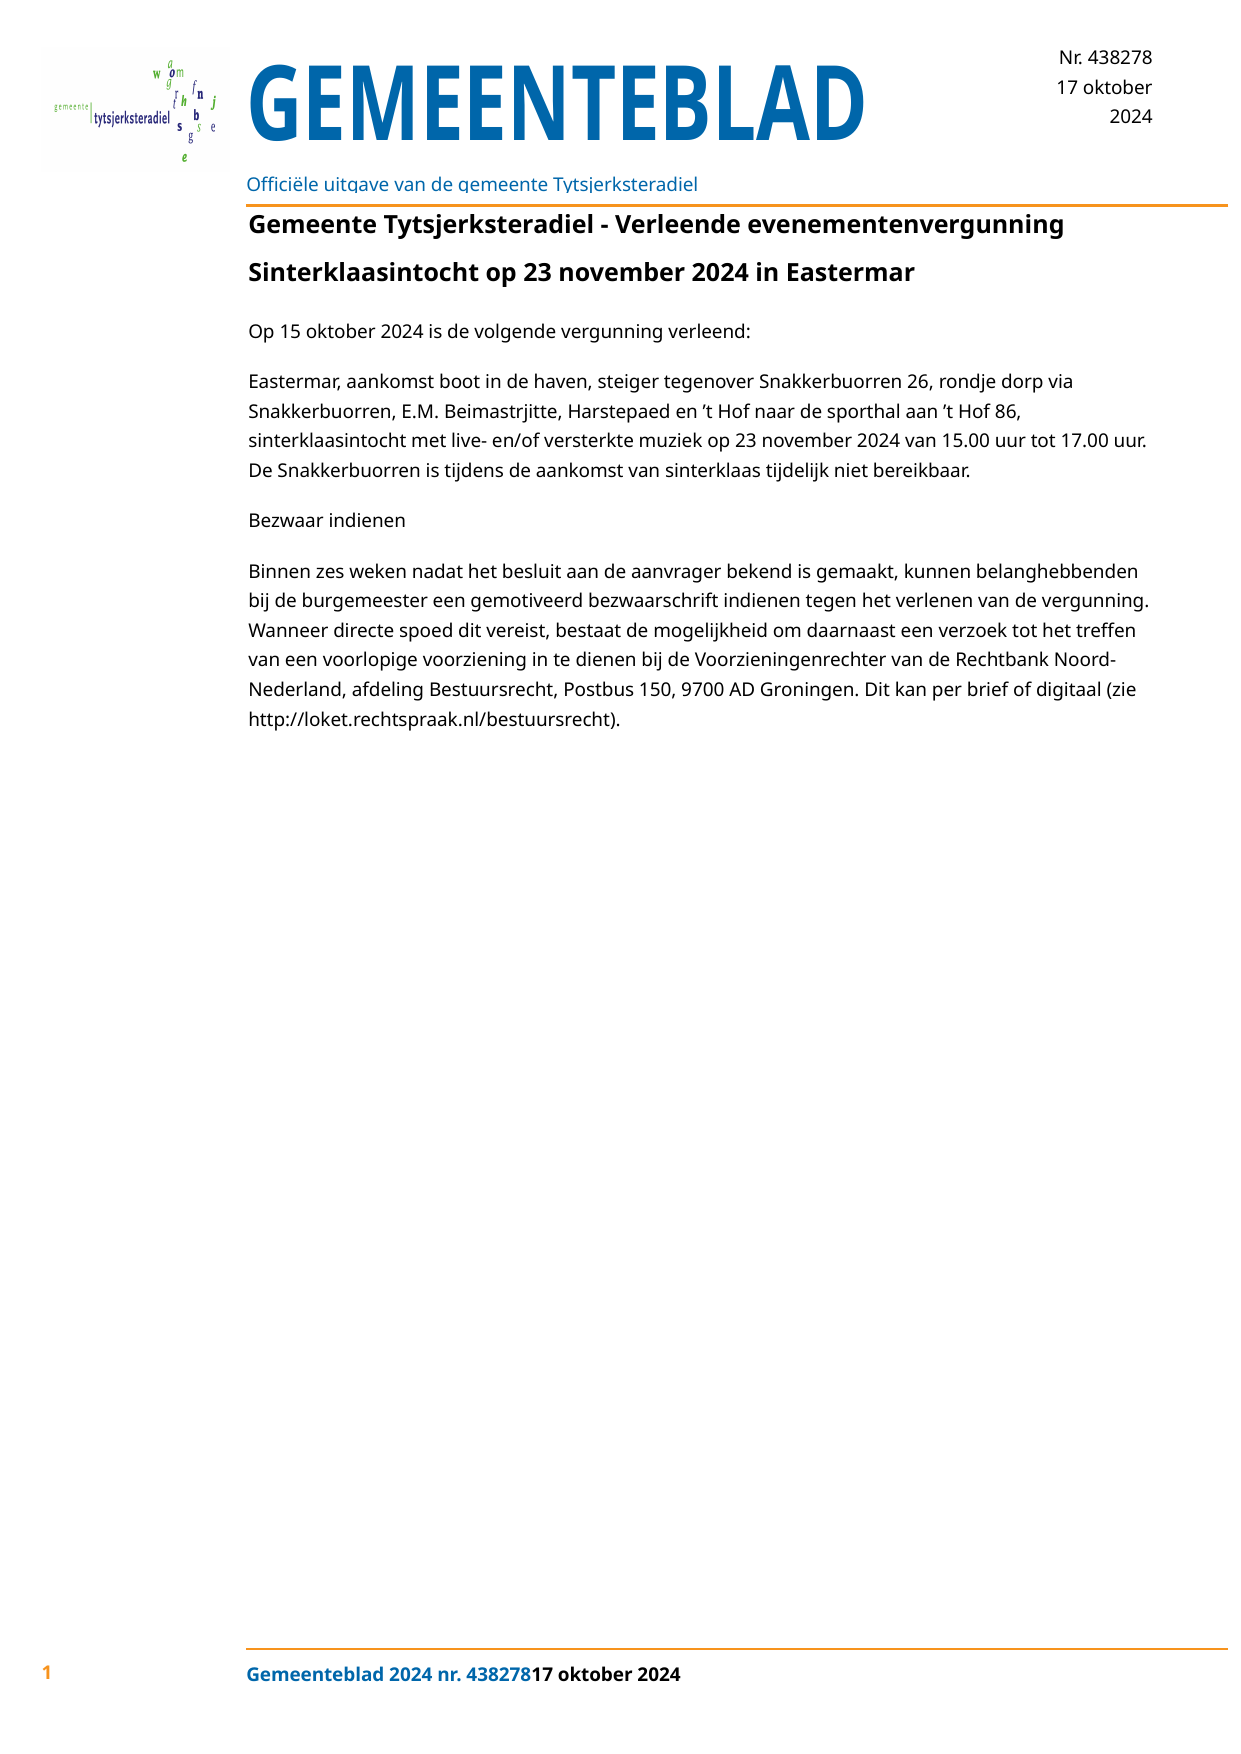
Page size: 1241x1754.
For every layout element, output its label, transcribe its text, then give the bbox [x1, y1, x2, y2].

picture [41, 47, 231, 172]
text Op 15 oktober 2024 is de volgende vergunning verleend: [248, 318, 1152, 344]
text Bezwaar indienen [248, 507, 1152, 533]
text Binnen zes weken nadat het besluit aan de aanvrager bekend is gemaakt, kunnen belanghebbenden bij de burgemeester een gemotiveerd bezwaarschrift indienen tegen het verlenen van de vergunning. Wanneer directe spoed dit vereist, bestaat de mogelijkheid om daarnaast een verzoek tot het treffen van een voorlopige voorziening in te dienen bij de Voorzieningenrechter van de Rechtbank Noord-Nederland, afdeling Bestuursrecht, Postbus 150, 9700 AD Groningen. Dit kan per brief of digitaal (zie http://loket.rechtspraak.nl/bestuursrecht). [248, 558, 1152, 732]
text Gemeente Tytsjerksteradiel - Verleende evenementenvergunning Sinterklaasintocht op 23 november 2024 in Eastermar [248, 207, 1152, 288]
text Eastermar, aankomst boot in de haven, steiger tegenover Snakkerbuorren 26, rondje dorp via Snakkerbuorren, E.M. Beimastrjitte, Harstepaed en ’t Hof naar de sporthal aan ’t Hof 86, sinterklaasintocht met live- en/of versterkte muziek op 23 november 2024 van 15.00 uur tot 17.00 uur. De Snakkerbuorren is tijdens de aankomst van sinterklaas tijdelijk niet bereikbaar. [248, 368, 1152, 483]
